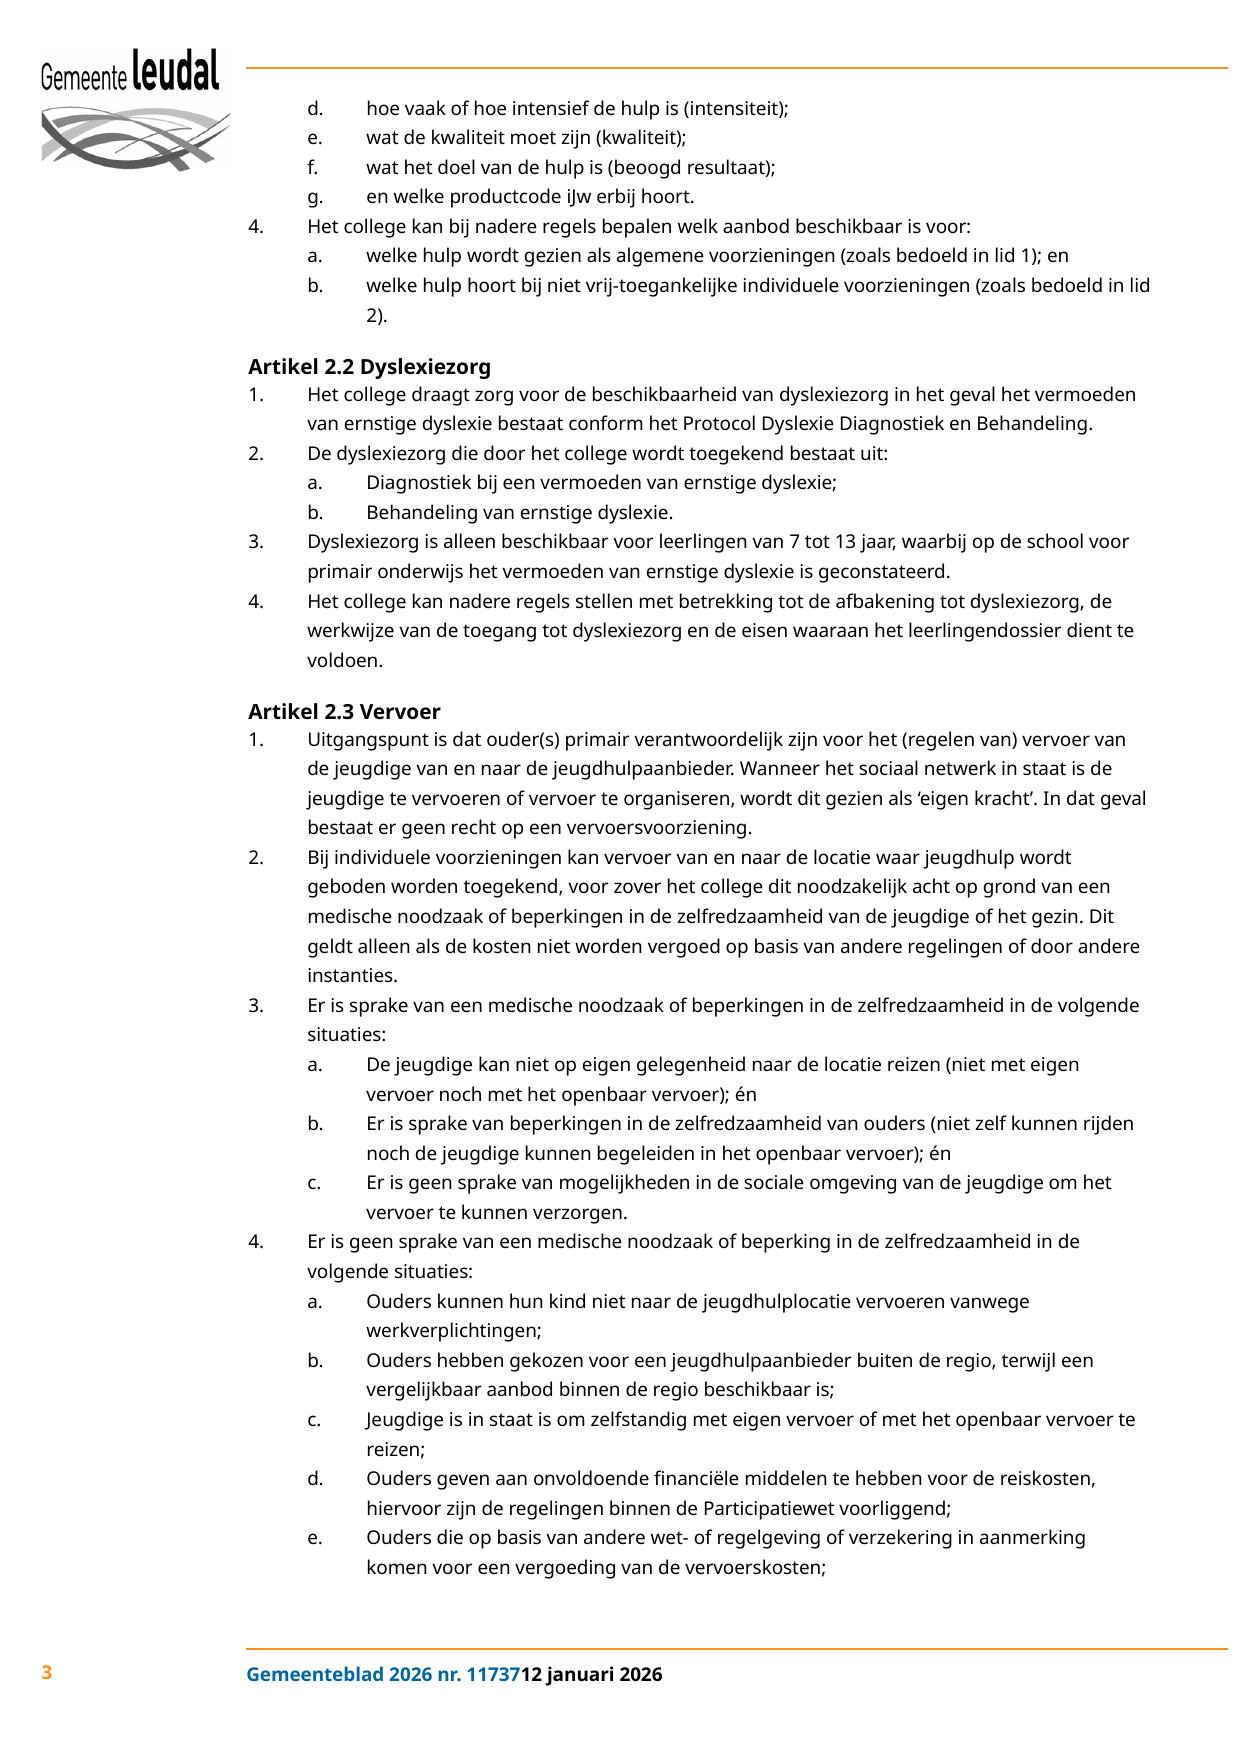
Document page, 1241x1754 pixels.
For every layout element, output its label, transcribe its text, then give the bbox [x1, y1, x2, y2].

text Artikel 2.2 Dyslexiezorg [248, 352, 1152, 381]
list Ouders kunnen hun kind niet naar de jeugdhulplocatie vervoeren vanwege werkverplichtingen; [307, 1288, 1152, 1343]
text Artikel 2.3 Vervoer [248, 697, 1152, 726]
list Ouders hebben gekozen voor een jeugdhulpaanbieder buiten de regio, terwijl een vergelijkbaar aanbod binnen de regio beschikbaar is; [307, 1347, 1152, 1402]
list Uitgangspunt is dat ouder(s) primair verantwoordelijk zijn voor het (regelen van) vervoer van de jeugdige van en naar de jeugdhulpaanbieder. Wanneer het sociaal netwerk in staat is de jeugdige te vervoeren of vervoer te organiseren, wordt dit gezien als ‘eigen kracht’. In dat geval bestaat er geen recht op een vervoersvoorziening. [248, 726, 1152, 840]
list Er is geen sprake van een medische noodzaak of beperking in de zelfredzaamheid in de volgende situaties: [248, 1229, 1152, 1284]
list Dyslexiezorg is alleen beschikbaar voor leerlingen van 7 tot 13 jaar, waarbij op de school voor primair onderwijs het vermoeden van ernstige dyslexie is geconstateerd. [248, 529, 1152, 584]
list Bij individuele voorzieningen kan vervoer van en naar de locatie waar jeugdhulp wordt geboden worden toegekend, voor zover het college dit noodzakelijk acht op grond van een medische noodzaak of beperkingen in de zelfredzaamheid van de jeugdige of het gezin. Dit geldt alleen als de kosten niet worden vergoed op basis van andere regelingen of door andere instanties. [248, 844, 1152, 988]
list welke hulp wordt gezien als algemene voorzieningen (zoals bedoeld in lid 1); en [307, 243, 1152, 268]
list hoe vaak of hoe intensief de hulp is (intensiteit); [307, 95, 1152, 121]
list wat de kwaliteit moet zijn (kwaliteit); [307, 124, 1152, 150]
list Behandeling van ernstige dyslexie. [307, 499, 1152, 525]
list Er is geen sprake van mogelijkheden in de sociale omgeving van de jeugdige om het vervoer te kunnen verzorgen. [307, 1169, 1152, 1225]
list Diagnostiek bij een vermoeden van ernstige dyslexie; [307, 469, 1152, 495]
list Jeugdige is in staat is om zelfstandig met eigen vervoer of met het openbaar vervoer te reizen; [307, 1406, 1152, 1462]
list De dyslexiezorg die door het college wordt toegekend bestaat uit: [248, 440, 1152, 466]
list welke hulp hoort bij niet vrij-toegankelijke individuele voorzieningen (zoals bedoeld in lid 2). [307, 272, 1152, 328]
list Het college draagt zorg voor de beschikbaarheid van dyslexiezorg in het geval het vermoeden van ernstige dyslexie bestaat conform het Protocol Dyslexie Diagnostiek en Behandeling. [248, 381, 1152, 436]
list Ouders geven aan onvoldoende financiële middelen te hebben voor de reiskosten, hiervoor zijn de regelingen binnen de Participatiewet voorliggend; [307, 1465, 1152, 1521]
list Het college kan bij nadere regels bepalen welk aanbod beschikbaar is voor: [248, 213, 1152, 239]
list Het college kan nadere regels stellen met betrekking tot de afbakening tot dyslexiezorg, de werkwijze van de toegang tot dyslexiezorg en de eisen waaraan het leerlingendossier dient te voldoen. [248, 588, 1152, 673]
list Ouders die op basis van andere wet- of regelgeving of verzekering in aanmerking komen voor een vergoeding van de vervoerskosten; [307, 1524, 1152, 1580]
list Er is sprake van een medische noodzaak of beperkingen in de zelfredzaamheid in de volgende situaties: [248, 992, 1152, 1047]
list Er is sprake van beperkingen in de zelfredzaamheid van ouders (niet zelf kunnen rijden noch de jeugdige kunnen begeleiden in het openbaar vervoer); én [307, 1110, 1152, 1166]
picture [41, 47, 231, 172]
list en welke productcode iJw erbij hoort. [307, 183, 1152, 209]
list wat het doel van de hulp is (beoogd resultaat); [307, 154, 1152, 180]
list De jeugdige kan niet op eigen gelegenheid naar de locatie reizen (niet met eigen vervoer noch met het openbaar vervoer); én [307, 1051, 1152, 1107]
